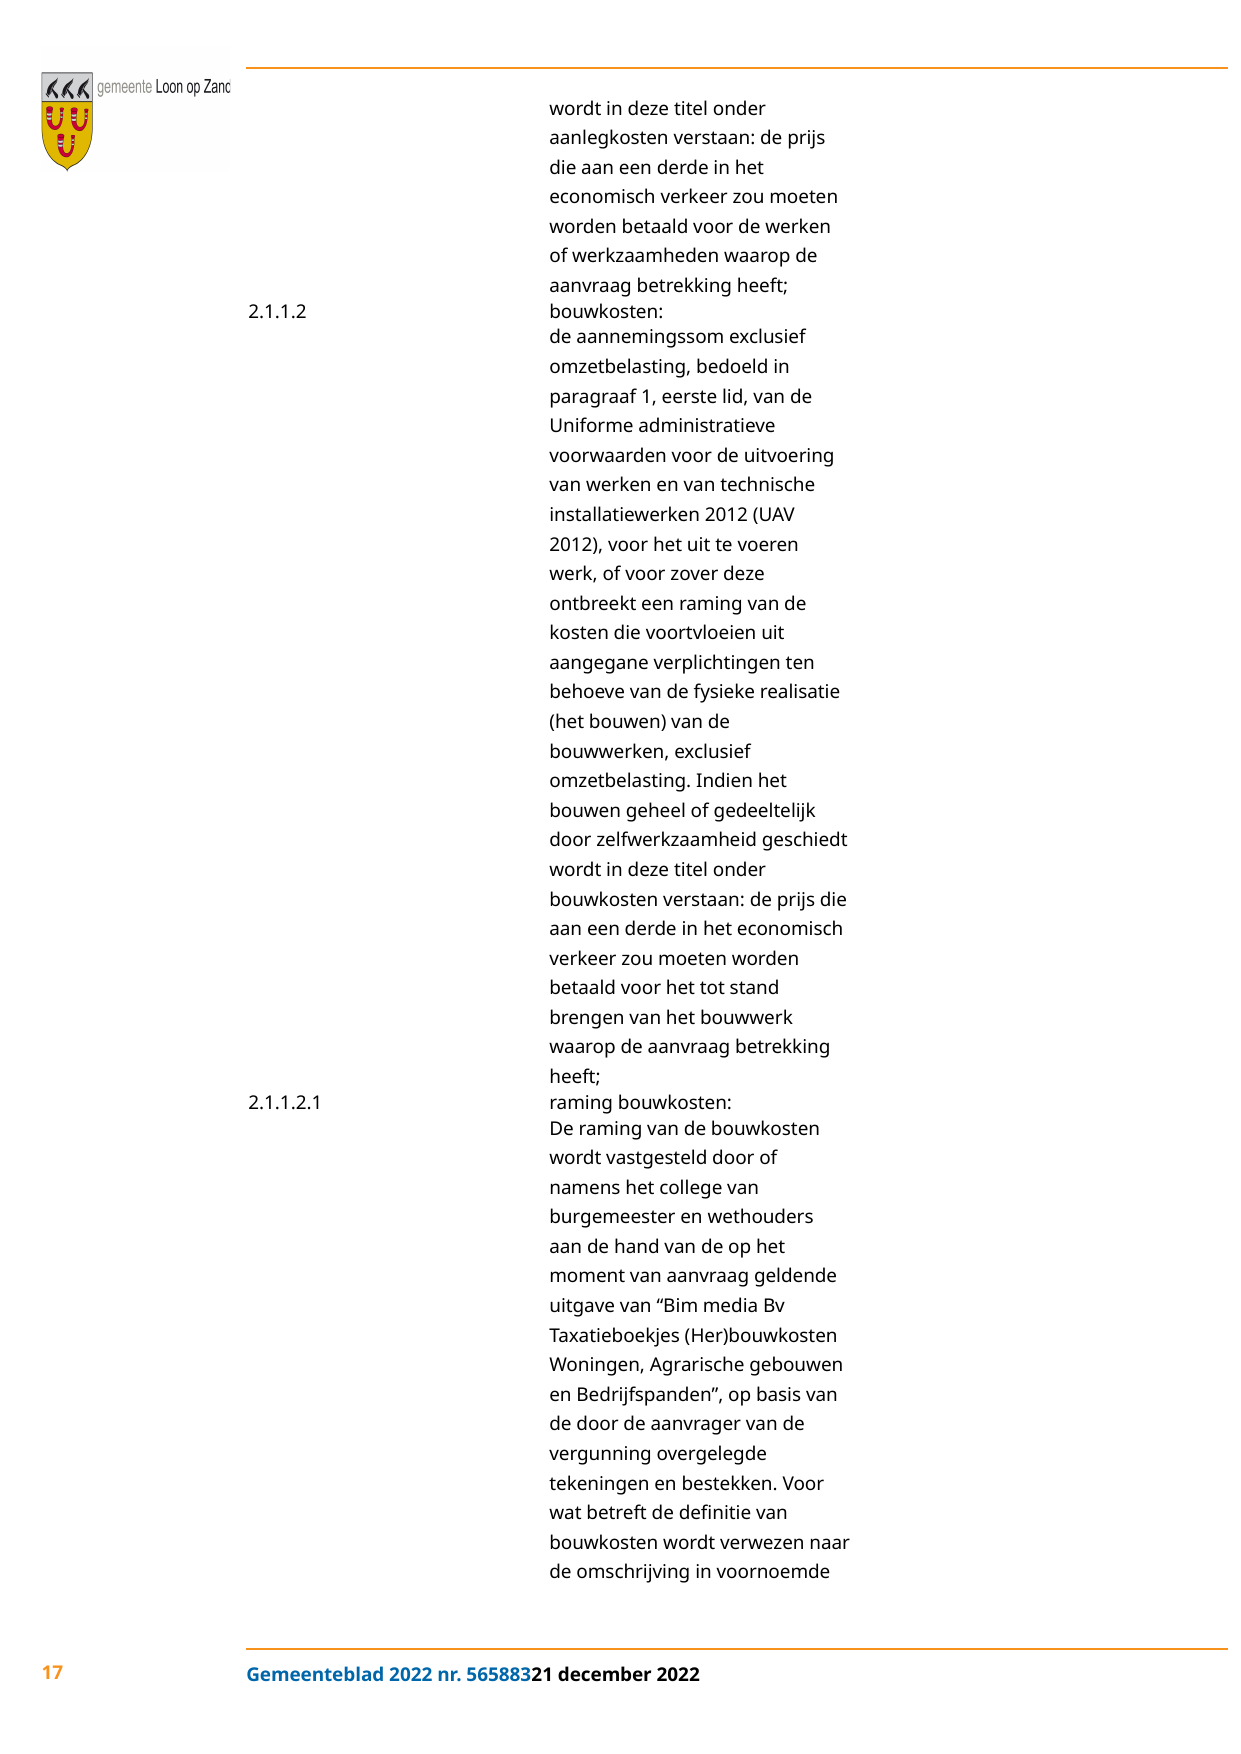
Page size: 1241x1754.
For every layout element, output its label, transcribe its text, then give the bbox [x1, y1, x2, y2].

table_cell [850, 298, 1152, 324]
table_cell [248, 1115, 549, 1584]
table_cell [850, 95, 1152, 298]
table_cell bouwkosten: [549, 298, 850, 324]
picture [41, 47, 231, 172]
table_cell 2.1.1.2 [248, 298, 549, 324]
table_cell [248, 95, 549, 298]
table_cell De raming van de bouwkosten wordt vastgesteld door of namens het college van burgemeester en wethouders aan de hand van de op het moment van aanvraag geldende uitgave van “Bim media Bv Taxatieboekjes (Her)bouwkosten Woningen, Agrarische gebouwen en Bedrijfspanden”, op basis van de door de aanvrager van de vergunning overgelegde tekeningen en bestekken. Voor wat betreft de definitie van bouwkosten wordt verwezen naar de omschrijving in voornoemde [549, 1115, 850, 1584]
table_cell de aannemingssom exclusief omzetbelasting, bedoeld in paragraaf 1, eerste lid, van de Uniforme administratieve voorwaarden voor de uitvoering van werken en van technische installatiewerken 2012 (UAV 2012), voor het uit te voeren werk, of voor zover deze ontbreekt een raming van de kosten die voortvloeien uit aangegane verplichtingen ten behoeve van de fysieke realisatie (het bouwen) van de bouwwerken, exclusief omzetbelasting. Indien het bouwen geheel of gedeeltelijk door zelfwerkzaamheid geschiedt wordt in deze titel onder bouwkosten verstaan: de prijs die aan een derde in het economisch verkeer zou moeten worden betaald voor het tot stand brengen van het bouwwerk waarop de aanvraag betrekking heeft; [549, 324, 850, 1089]
table_cell 2.1.1.2.1 [248, 1089, 549, 1115]
table_cell raming bouwkosten: [549, 1089, 850, 1115]
table_cell [850, 1089, 1152, 1115]
table_cell [248, 324, 549, 1089]
table_cell wordt in deze titel onder aanlegkosten verstaan: de prijs die aan een derde in het economisch verkeer zou moeten worden betaald voor de werken of werkzaamheden waarop de aanvraag betrekking heeft; [549, 95, 850, 298]
table_cell [850, 1115, 1152, 1584]
table_cell [850, 324, 1152, 1089]
